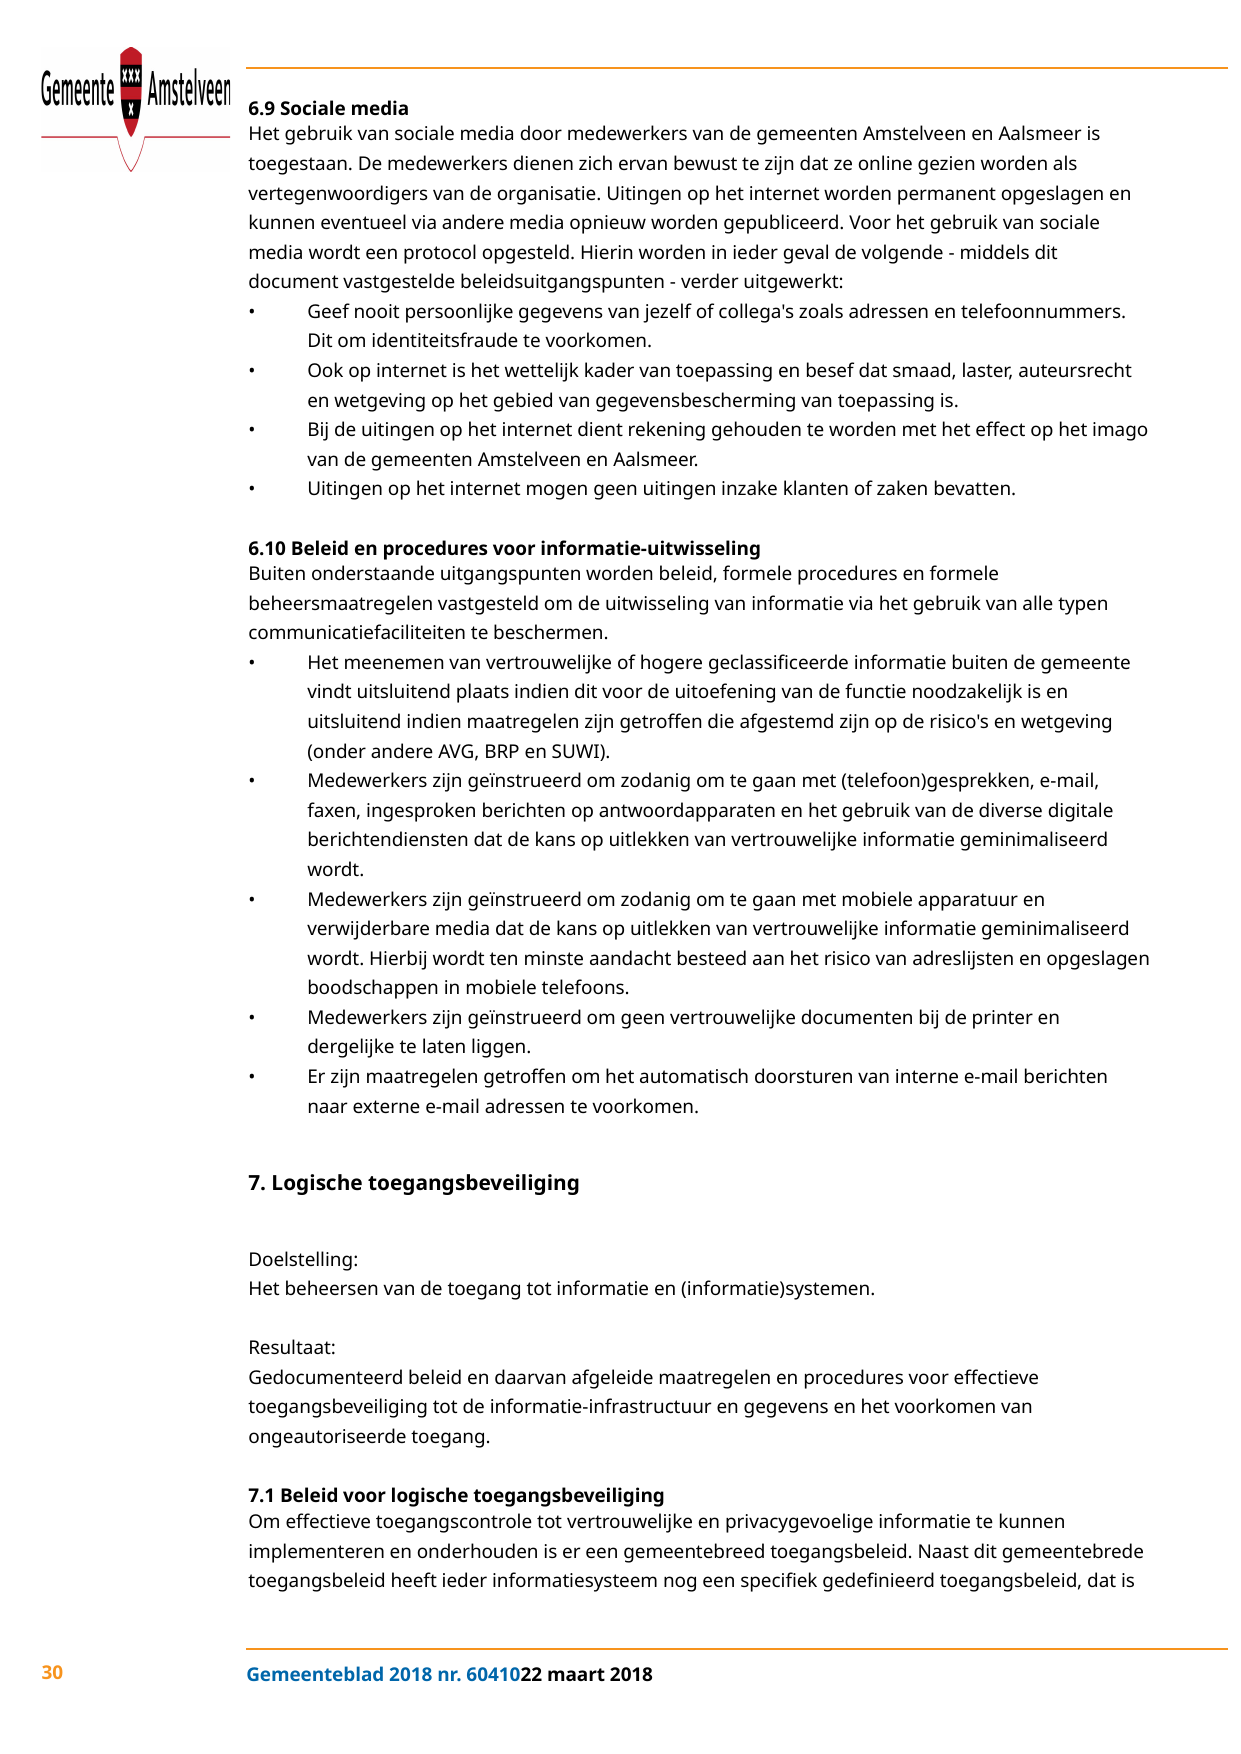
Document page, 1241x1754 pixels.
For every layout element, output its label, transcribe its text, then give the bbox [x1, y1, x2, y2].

list Het meenemen van vertrouwelijke of hogere geclassificeerde informatie buiten de gemeente vindt uitsluitend plaats indien dit voor de uitoefening van de functie noodzakelijk is en uitsluitend indien maatregelen zijn getroffen die afgestemd zijn op de risico's en wetgeving (onder andere AVG, BRP en SUWI). [248, 649, 1152, 764]
list Medewerkers zijn geïnstrueerd om zodanig om te gaan met mobiele apparatuur en verwijderbare media dat de kans op uitlekken van vertrouwelijke informatie geminimaliseerd wordt. Hierbij wordt ten minste aandacht besteed aan het risico van adreslijsten en opgeslagen boodschappen in mobiele telefoons. [248, 886, 1152, 1000]
list Uitingen op het internet mogen geen uitingen inzake klanten of zaken bevatten. [248, 476, 1152, 501]
text 6.9 Sociale media [248, 95, 1152, 121]
text 7. Logische toegangsbeveiliging [248, 1168, 1152, 1197]
list Ook op internet is het wettelijk kader van toepassing en besef dat smaad, laster, auteursrecht en wetgeving op het gebied van gegevensbescherming van toepassing is. [248, 357, 1152, 412]
list Geef nooit persoonlijke gegevens van jezelf of collega's zoals adressen en telefoonnummers. Dit om identiteitsfraude te voorkomen. [248, 298, 1152, 353]
text Het gebruik van sociale media door medewerkers van de gemeenten Amstelveen en Aalsmeer is toegestaan. De medewerkers dienen zich ervan bewust te zijn dat ze online gezien worden als vertegenwoordigers van de organisatie. Uitingen op het internet worden permanent opgeslagen en kunnen eventueel via andere media opnieuw worden gepubliceerd. Voor het gebruik van sociale media wordt een protocol opgesteld. Hierin worden in ieder geval de volgende - middels dit document vastgestelde beleidsuitgangspunten - verder uitgewerkt: [248, 121, 1152, 294]
text Het beheersen van de toegang tot informatie en (informatie)systemen. [248, 1275, 1152, 1301]
list Medewerkers zijn geïnstrueerd om zodanig om te gaan met (telefoon)gesprekken, e-mail, faxen, ingesproken berichten op antwoordapparaten en het gebruik van de diverse digitale berichtendiensten dat de kans op uitlekken van vertrouwelijke informatie geminimaliseerd wordt. [248, 767, 1152, 882]
list Er zijn maatregelen getroffen om het automatisch doorsturen van interne e-mail berichten naar externe e-mail adressen te voorkomen. [248, 1063, 1152, 1119]
text 7.1 Beleid voor logische toegangsbeveiliging [248, 1482, 1152, 1508]
text Doelstelling: [248, 1246, 1152, 1272]
list Medewerkers zijn geïnstrueerd om geen vertrouwelijke documenten bij de printer en dergelijke te laten liggen. [248, 1004, 1152, 1059]
text Buiten onderstaande uitgangspunten worden beleid, formele procedures en formele beheersmaatregelen vastgesteld om de uitwisseling van informatie via het gebruik van alle typen communicatiefaciliteiten te beschermen. [248, 560, 1152, 645]
text 6.10 Beleid en procedures voor informatie-uitwisseling [248, 535, 1152, 560]
list Bij de uitingen op het internet dient rekening gehouden te worden met het effect op het imago van de gemeenten Amstelveen en Aalsmeer. [248, 416, 1152, 472]
picture [41, 47, 231, 172]
text Om effectieve toegangscontrole tot vertrouwelijke en privacygevoelige informatie te kunnen implementeren en onderhouden is er een gemeentebreed toegangsbeleid. Naast dit gemeentebrede toegangsbeleid heeft ieder informatiesysteem nog een specifiek gedefinieerd toegangsbeleid, dat is [248, 1508, 1152, 1593]
text Gedocumenteerd beleid en daarvan afgeleide maatregelen en procedures voor effectieve toegangsbeveiliging tot de informatie-infrastructuur en gegevens en het voorkomen van ongeautoriseerde toegang. [248, 1364, 1152, 1449]
text Resultaat: [248, 1334, 1152, 1360]
